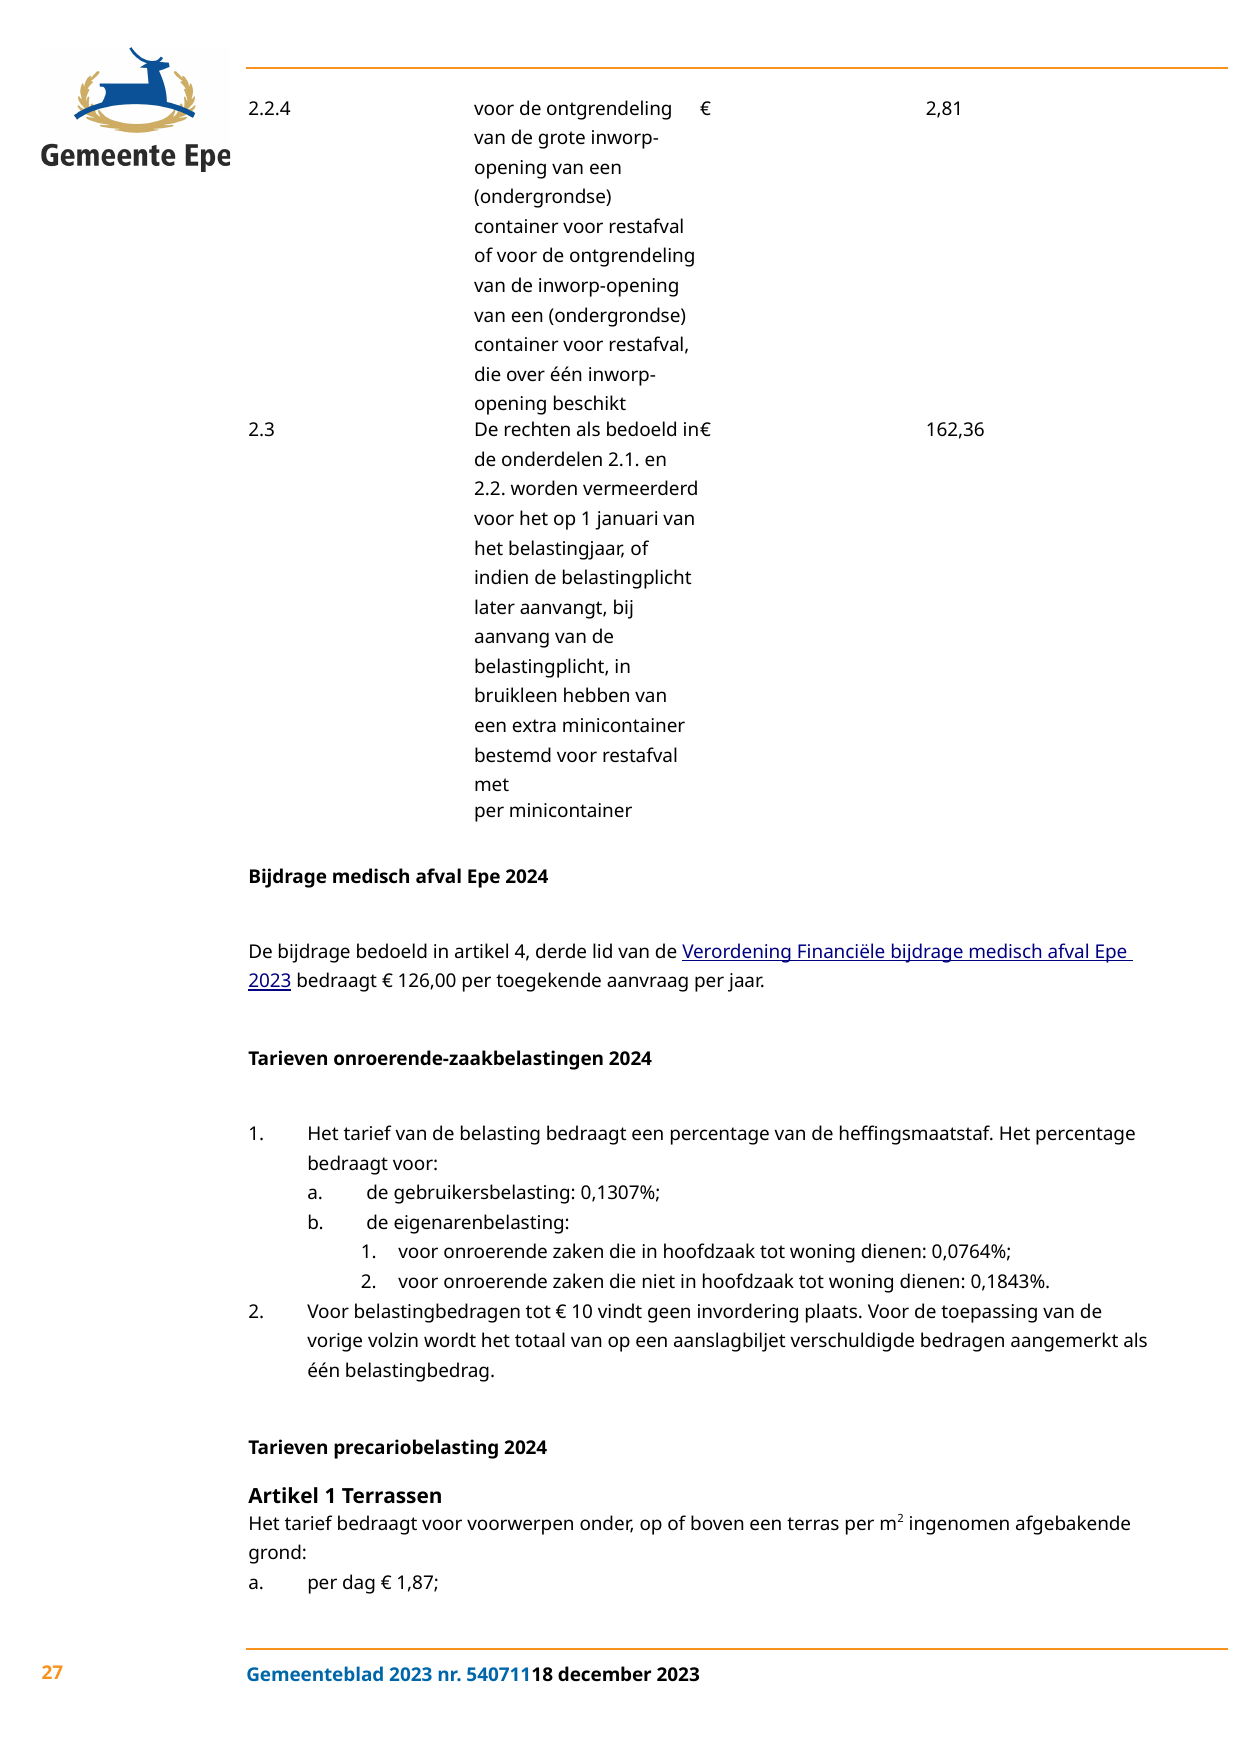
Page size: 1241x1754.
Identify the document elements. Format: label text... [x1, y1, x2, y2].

text Artikel 1 Terrassen [248, 1481, 1152, 1510]
picture [41, 47, 231, 172]
text Bijdrage medisch afval Epe 2024 [248, 863, 1152, 888]
table_cell De rechten als bedoeld in de onderdelen 2.1. en 2.2. worden vermeerderd voor het op 1 januari van het belastingjaar, of indien de belastingplicht later aanvangt, bij aanvang van de belastingplicht, in bruikleen hebben van een extra minicontainer bestemd voor restafval met [474, 416, 700, 797]
table_cell per minicontainer [474, 797, 700, 823]
text Het tarief bedraagt voor voorwerpen onder, op of boven een terras per m2 ingenomen afgebakende grond: [248, 1510, 1152, 1565]
table_cell 2.2.4 [248, 95, 474, 416]
list voor onroerende zaken die in hoofdzaak tot woning dienen: 0,0764%; [361, 1239, 1152, 1264]
list de gebruikersbelasting: 0,1307%; [307, 1179, 1152, 1205]
table_cell [700, 797, 926, 823]
table_cell voor de ontgrendeling van de grote inworp-opening van een (ondergrondse) container voor restafval of voor de ontgrendeling van de inworp-opening van een (ondergrondse) container voor restafval, die over één inworp-opening beschikt [474, 95, 700, 416]
text De bijdrage bedoeld in artikel 4, derde lid van de Verordening Financiële bijdrage medisch afval Epe 2023 bedraagt € 126,00 per toegekende aanvraag per jaar. [248, 938, 1152, 993]
table_cell [248, 797, 474, 823]
table_cell € [700, 95, 926, 416]
text Tarieven precariobelasting 2024 [248, 1432, 1152, 1461]
list per dag € 1,87; [248, 1569, 1152, 1595]
list de eigenarenbelasting: [307, 1209, 1152, 1235]
list Het tarief van de belasting bedraagt een percentage van de heffingsmaatstaf. Het percentage bedraagt voor: [248, 1120, 1152, 1176]
table_cell [926, 797, 1152, 823]
list voor onroerende zaken die niet in hoofdzaak tot woning dienen: 0,1843%. [361, 1268, 1152, 1294]
table_cell 2.3 [248, 416, 474, 797]
text Tarieven onroerende-zaakbelastingen 2024 [248, 1043, 1152, 1071]
list Voor belastingbedragen tot € 10 vindt geen invordering plaats. Voor de toepassing van de vorige volzin wordt het totaal van op een aanslagbiljet verschuldigde bedragen aangemerkt als één belastingbedrag. [248, 1298, 1152, 1383]
table_cell € [700, 416, 926, 797]
table_cell 2,81 [926, 95, 1152, 416]
table_cell 162,36 [926, 416, 1152, 797]
